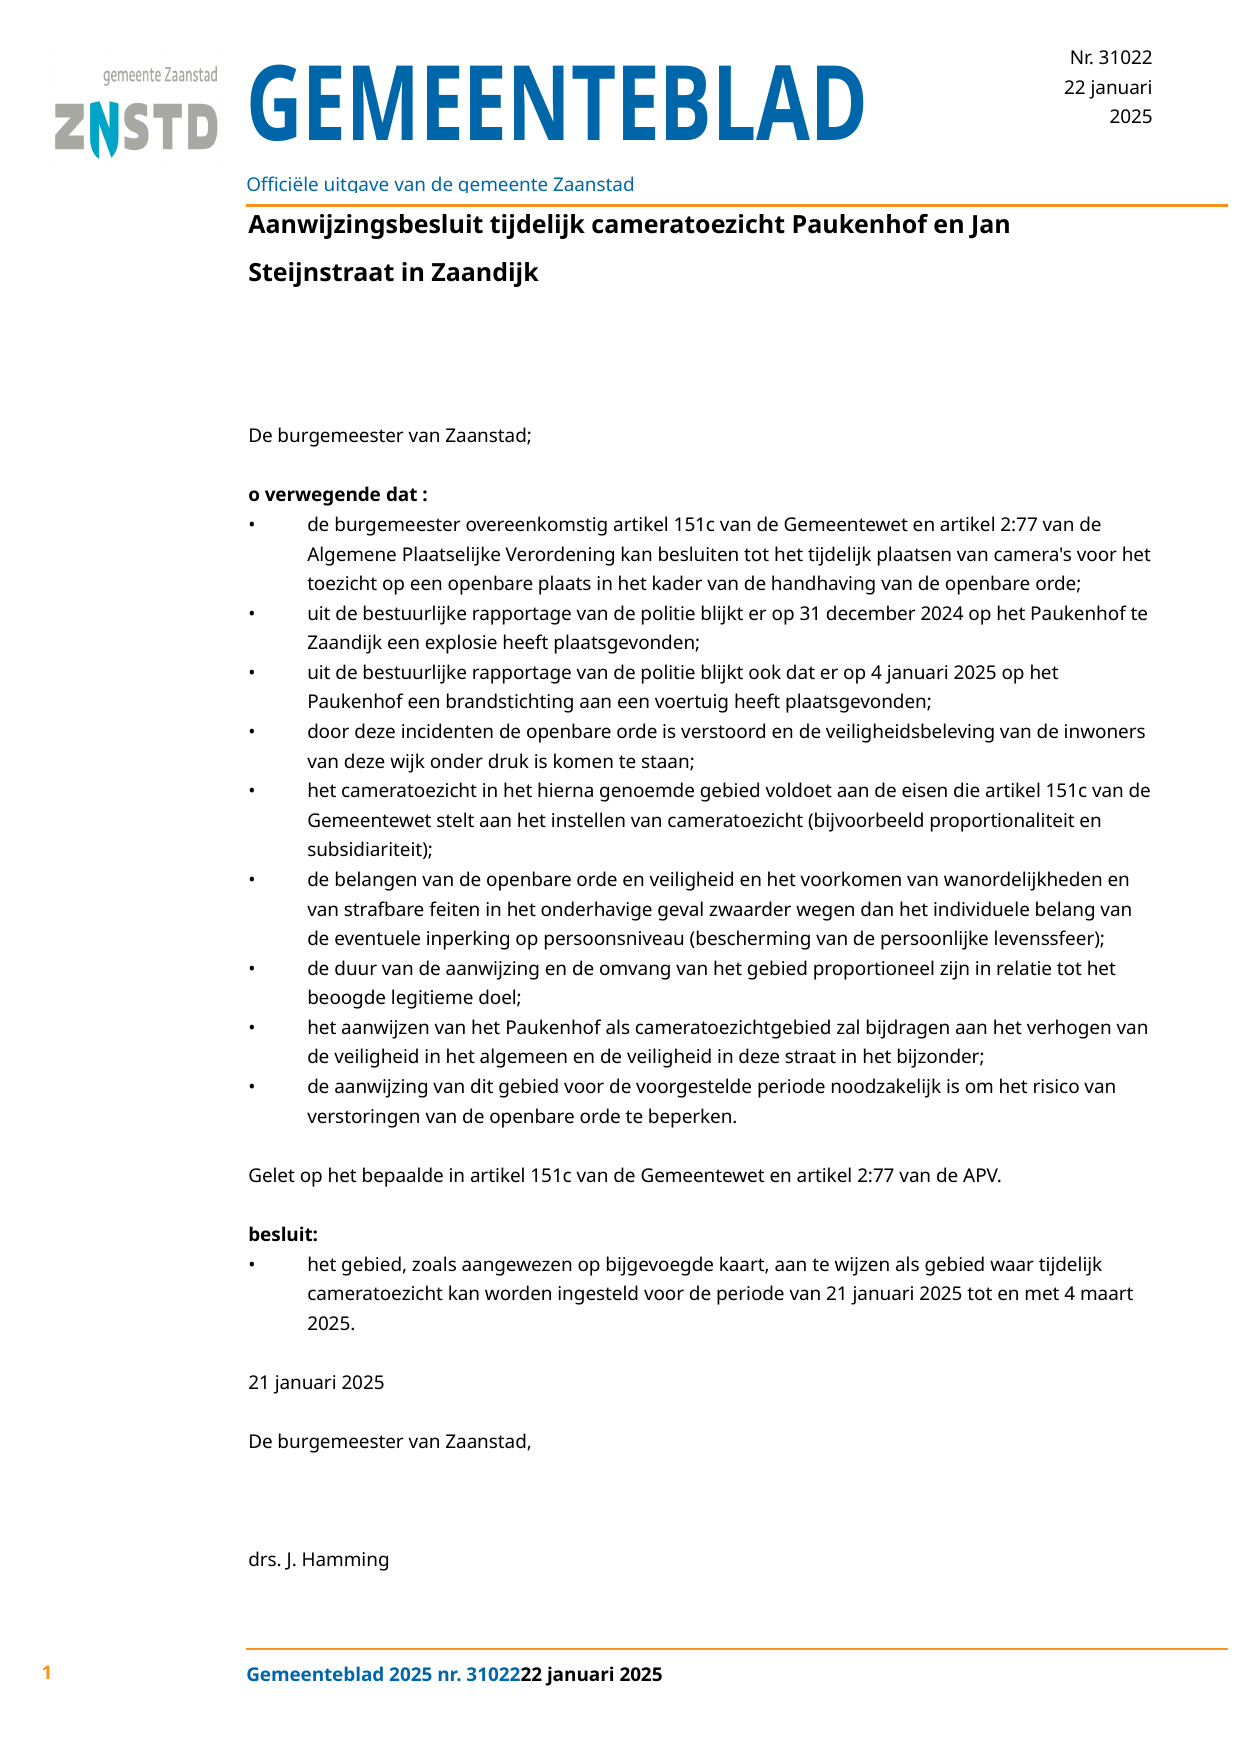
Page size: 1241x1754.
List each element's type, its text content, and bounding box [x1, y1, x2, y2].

list het gebied, zoals aangewezen op bijgevoegde kaart, aan te wijzen als gebied waar tijdelijk cameratoezicht kan worden ingesteld voor de periode van 21 januari 2025 tot en met 4 maart 2025. [248, 1251, 1152, 1336]
list de belangen van de openbare orde en veiligheid en het voorkomen van wanordelijkheden en van strafbare feiten in het onderhavige geval zwaarder wegen dan het individuele belang van de eventuele inperking op persoonsniveau (bescherming van de persoonlijke levenssfeer); [248, 866, 1152, 951]
list de duur van de aanwijzing en de omvang van het gebied proportioneel zijn in relatie tot het beoogde legitieme doel; [248, 955, 1152, 1010]
text Gelet op het bepaalde in artikel 151c van de Gemeentewet en artikel 2:77 van de APV. [248, 1162, 1152, 1188]
text o verwegende dat : [248, 482, 1152, 507]
list het cameratoezicht in het hierna genoemde gebied voldoet aan de eisen die artikel 151c van de Gemeentewet stelt aan het instellen van cameratoezicht (bijvoorbeeld proportionaliteit en subsidiariteit); [248, 777, 1152, 862]
list de burgemeester overeenkomstig artikel 151c van de Gemeentewet en artikel 2:77 van de Algemene Plaatselijke Verordening kan besluiten tot het tijdelijk plaatsen van camera's voor het toezicht op een openbare plaats in het kader van de handhaving van de openbare orde; [248, 511, 1152, 596]
text Aanwijzingsbesluit tijdelijk cameratoezicht Paukenhof en Jan Steijnstraat in Zaandijk [248, 207, 1152, 288]
list het aanwijzen van het Paukenhof als cameratoezichtgebied zal bijdragen aan het verhogen van de veiligheid in het algemeen en de veiligheid in deze straat in het bijzonder; [248, 1014, 1152, 1069]
text besluit: [248, 1221, 1152, 1247]
list de aanwijzing van dit gebied voor de voorgestelde periode noodzakelijk is om het risico van verstoringen van de openbare orde te beperken. [248, 1073, 1152, 1129]
text De burgemeester van Zaanstad; [248, 422, 1152, 448]
list door deze incidenten de openbare orde is verstoord en de veiligheidsbeleving van de inwoners van deze wijk onder druk is komen te staan; [248, 718, 1152, 774]
list uit de bestuurlijke rapportage van de politie blijkt er op 31 december 2024 op het Paukenhof te Zaandijk een explosie heeft plaatsgevonden; [248, 600, 1152, 655]
text 21 januari 2025 [248, 1369, 1152, 1395]
list uit de bestuurlijke rapportage van de politie blijkt ook dat er op 4 januari 2025 op het Paukenhof een brandstichting aan een voertuig heeft plaatsgevonden; [248, 659, 1152, 714]
picture [41, 47, 231, 172]
text De burgemeester van Zaanstad, [248, 1428, 1152, 1454]
text drs. J. Hamming [248, 1547, 1152, 1572]
